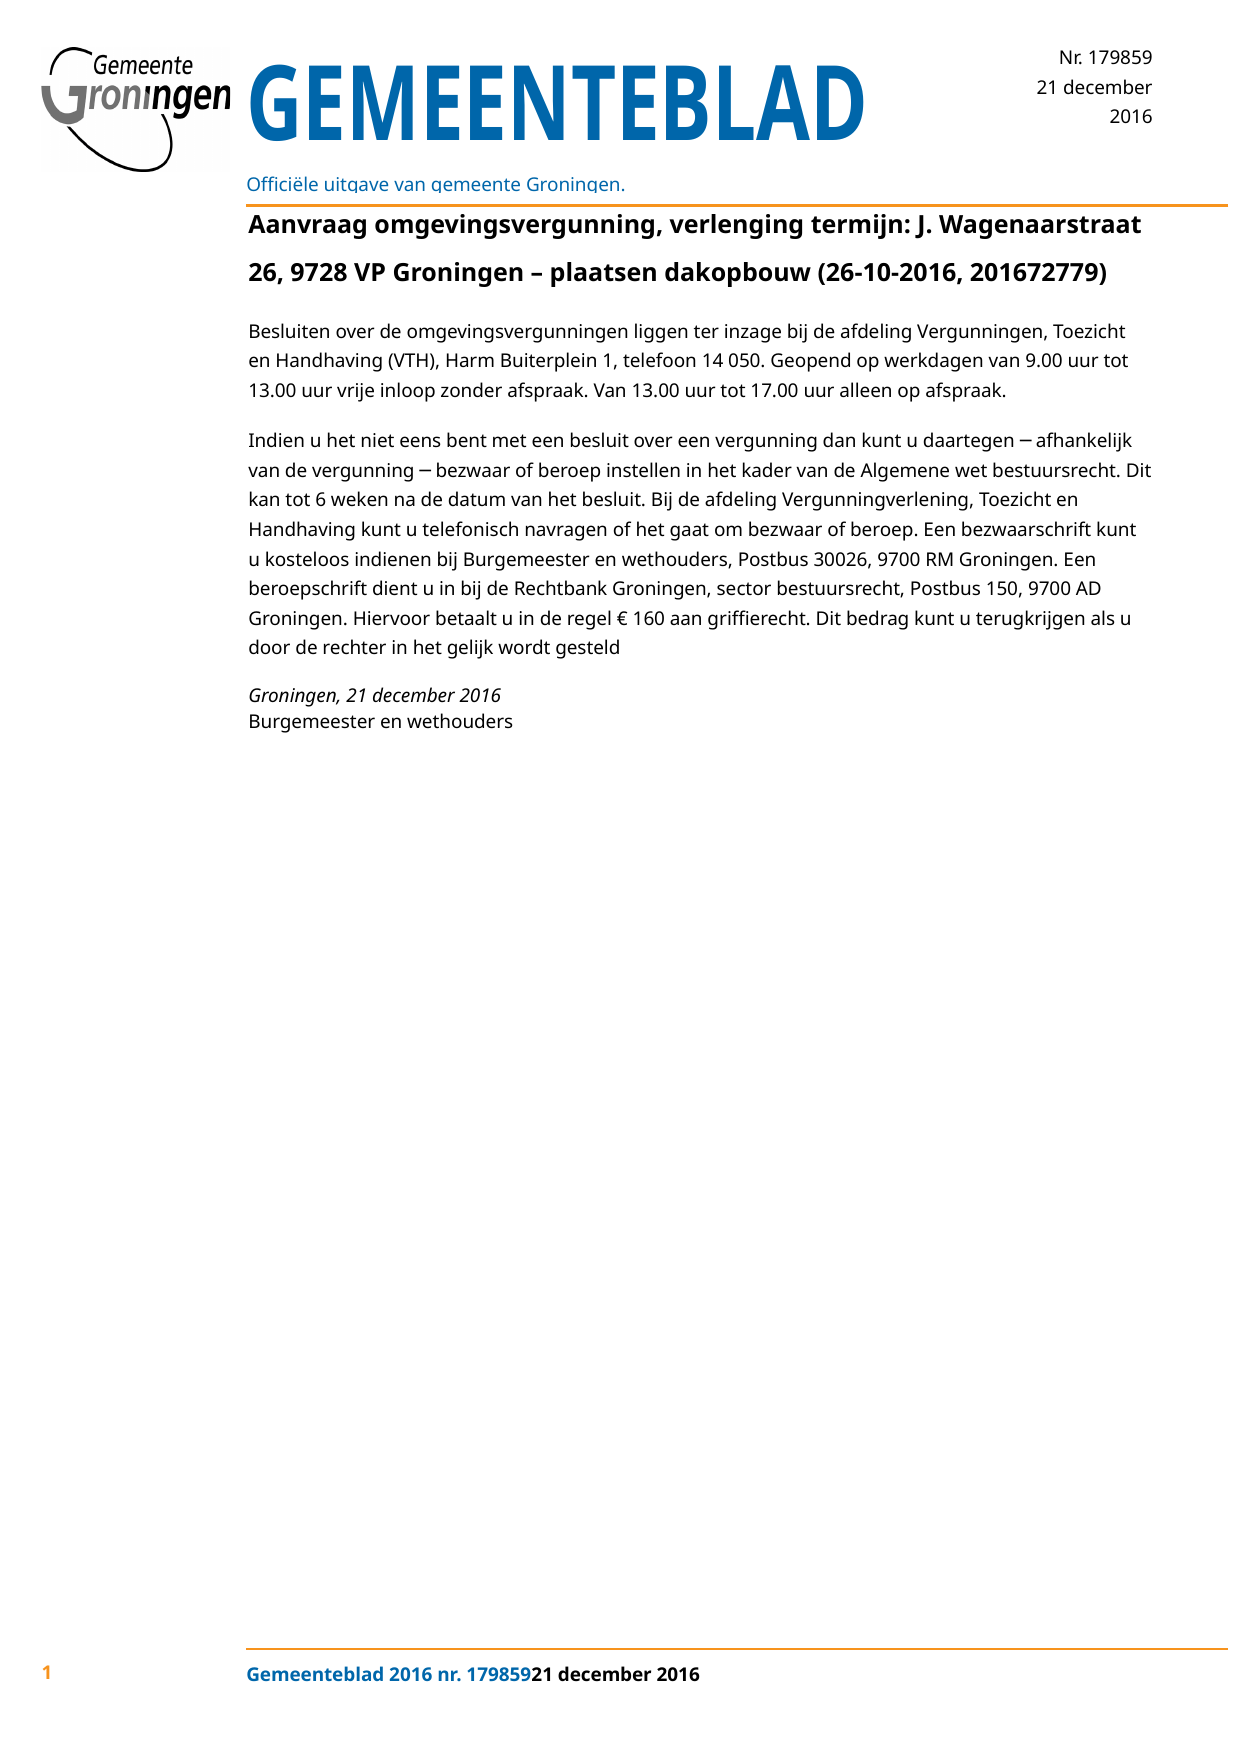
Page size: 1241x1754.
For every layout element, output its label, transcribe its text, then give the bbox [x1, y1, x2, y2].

text Besluiten over de omgevingsvergunningen liggen ter inzage bij de afdeling Vergunningen, Toezicht en Handhaving (VTH), Harm Buiterplein 1, telefoon 14 050. Geopend op werkdagen van 9.00 uur tot 13.00 uur vrije inloop zonder afspraak. Van 13.00 uur tot 17.00 uur alleen op afspraak. [248, 318, 1152, 403]
text Indien u het niet eens bent met een besluit over een vergunning dan kunt u daartegen ─ afhankelijk van de vergunning ─ bezwaar of beroep instellen in het kader van de Algemene wet bestuursrecht. Dit kan tot 6 weken na de datum van het besluit. Bij de afdeling Vergunningverlening, Toezicht en Handhaving kunt u telefonisch navragen of het gaat om bezwaar of beroep. Een bezwaarschrift kunt u kosteloos indienen bij Burgemeester en wethouders, Postbus 30026, 9700 RM Groningen. Een beroepschrift dient u in bij de Rechtbank Groningen, sector bestuursrecht, Postbus 150, 9700 AD Groningen. Hiervoor betaalt u in de regel € 160 aan griffierecht. Dit bedrag kunt u terugkrijgen als u door de rechter in het gelijk wordt gesteld [248, 427, 1152, 660]
text Groningen, 21 december 2016 [248, 682, 1152, 708]
picture [41, 47, 231, 172]
text Burgemeester en wethouders [248, 708, 1152, 734]
text Aanvraag omgevingsvergunning, verlenging termijn: J. Wagenaarstraat 26, 9728 VP Groningen – plaatsen dakopbouw (26-10-2016, 201672779) [248, 207, 1152, 288]
